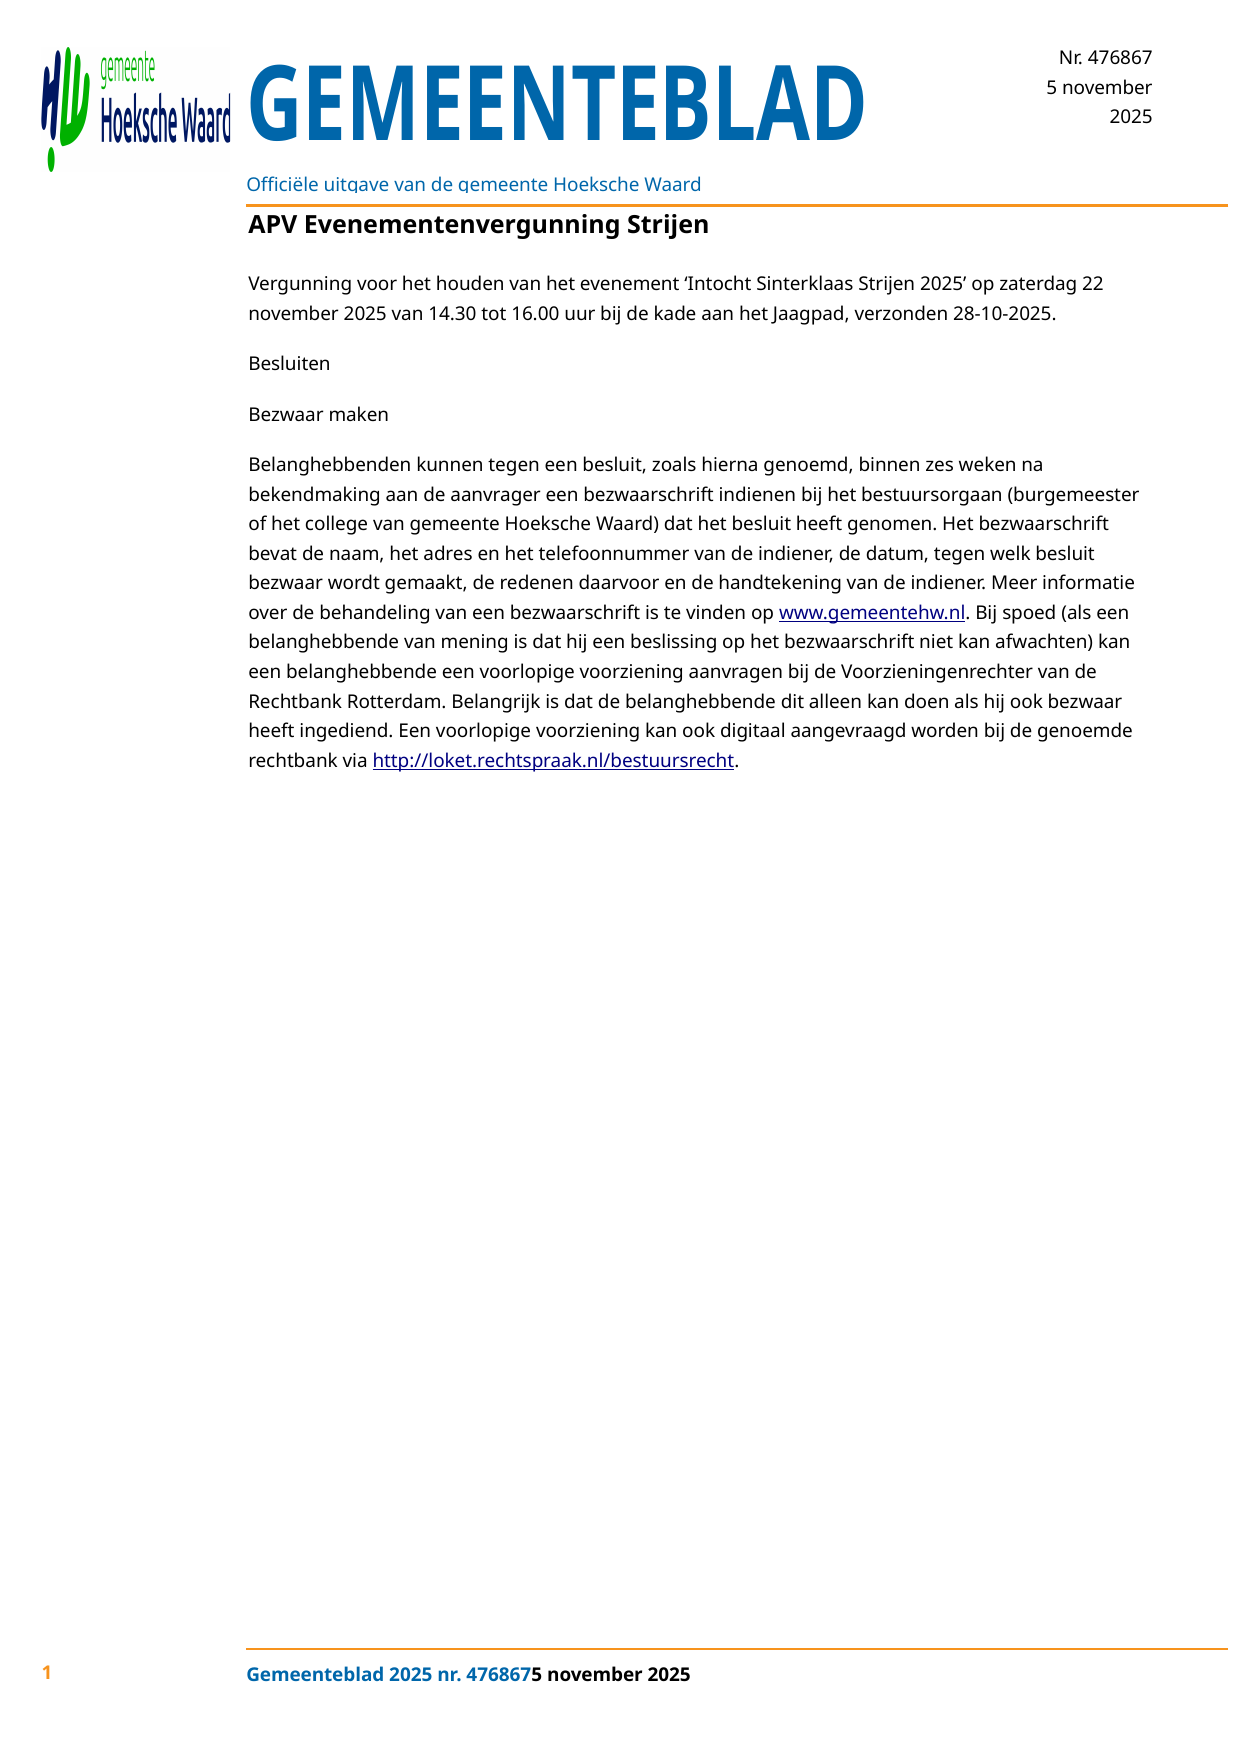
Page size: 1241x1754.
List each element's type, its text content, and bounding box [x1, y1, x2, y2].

text Bezwaar maken [248, 401, 1152, 426]
text Belanghebbenden kunnen tegen een besluit, zoals hierna genoemd, binnen zes weken na bekendmaking aan de aanvrager een bezwaarschrift indienen bij het bestuursorgaan (burgemeester of het college van gemeente Hoeksche Waard) dat het besluit heeft genomen. Het bezwaarschrift bevat de naam, het adres en het telefoonnummer van de indiener, de datum, tegen welk besluit bezwaar wordt gemaakt, de redenen daarvoor en de handtekening van de indiener. Meer informatie over de behandeling van een bezwaarschrift is te vinden op www.gemeentehw.nl. Bij spoed (als een belanghebbende van mening is dat hij een beslissing op het bezwaarschrift niet kan afwachten) kan een belanghebbende een voorlopige voorziening aanvragen bij de Voorzieningenrechter van de Rechtbank Rotterdam. Belangrijk is dat de belanghebbende dit alleen kan doen als hij ook bezwaar heeft ingediend. Een voorlopige voorziening kan ook digitaal aangevraagd worden bij de genoemde rechtbank via http://loket.rechtspraak.nl/bestuursrecht. [248, 451, 1152, 773]
text APV Evenementenvergunning Strijen [248, 207, 1152, 241]
text Besluiten [248, 350, 1152, 376]
text Vergunning voor het houden van het evenement ‘Intocht Sinterklaas Strijen 2025’ op zaterdag 22 november 2025 van 14.30 tot 16.00 uur bij de kade aan het Jaagpad, verzonden 28-10-2025. [248, 270, 1152, 326]
picture [41, 47, 231, 172]
